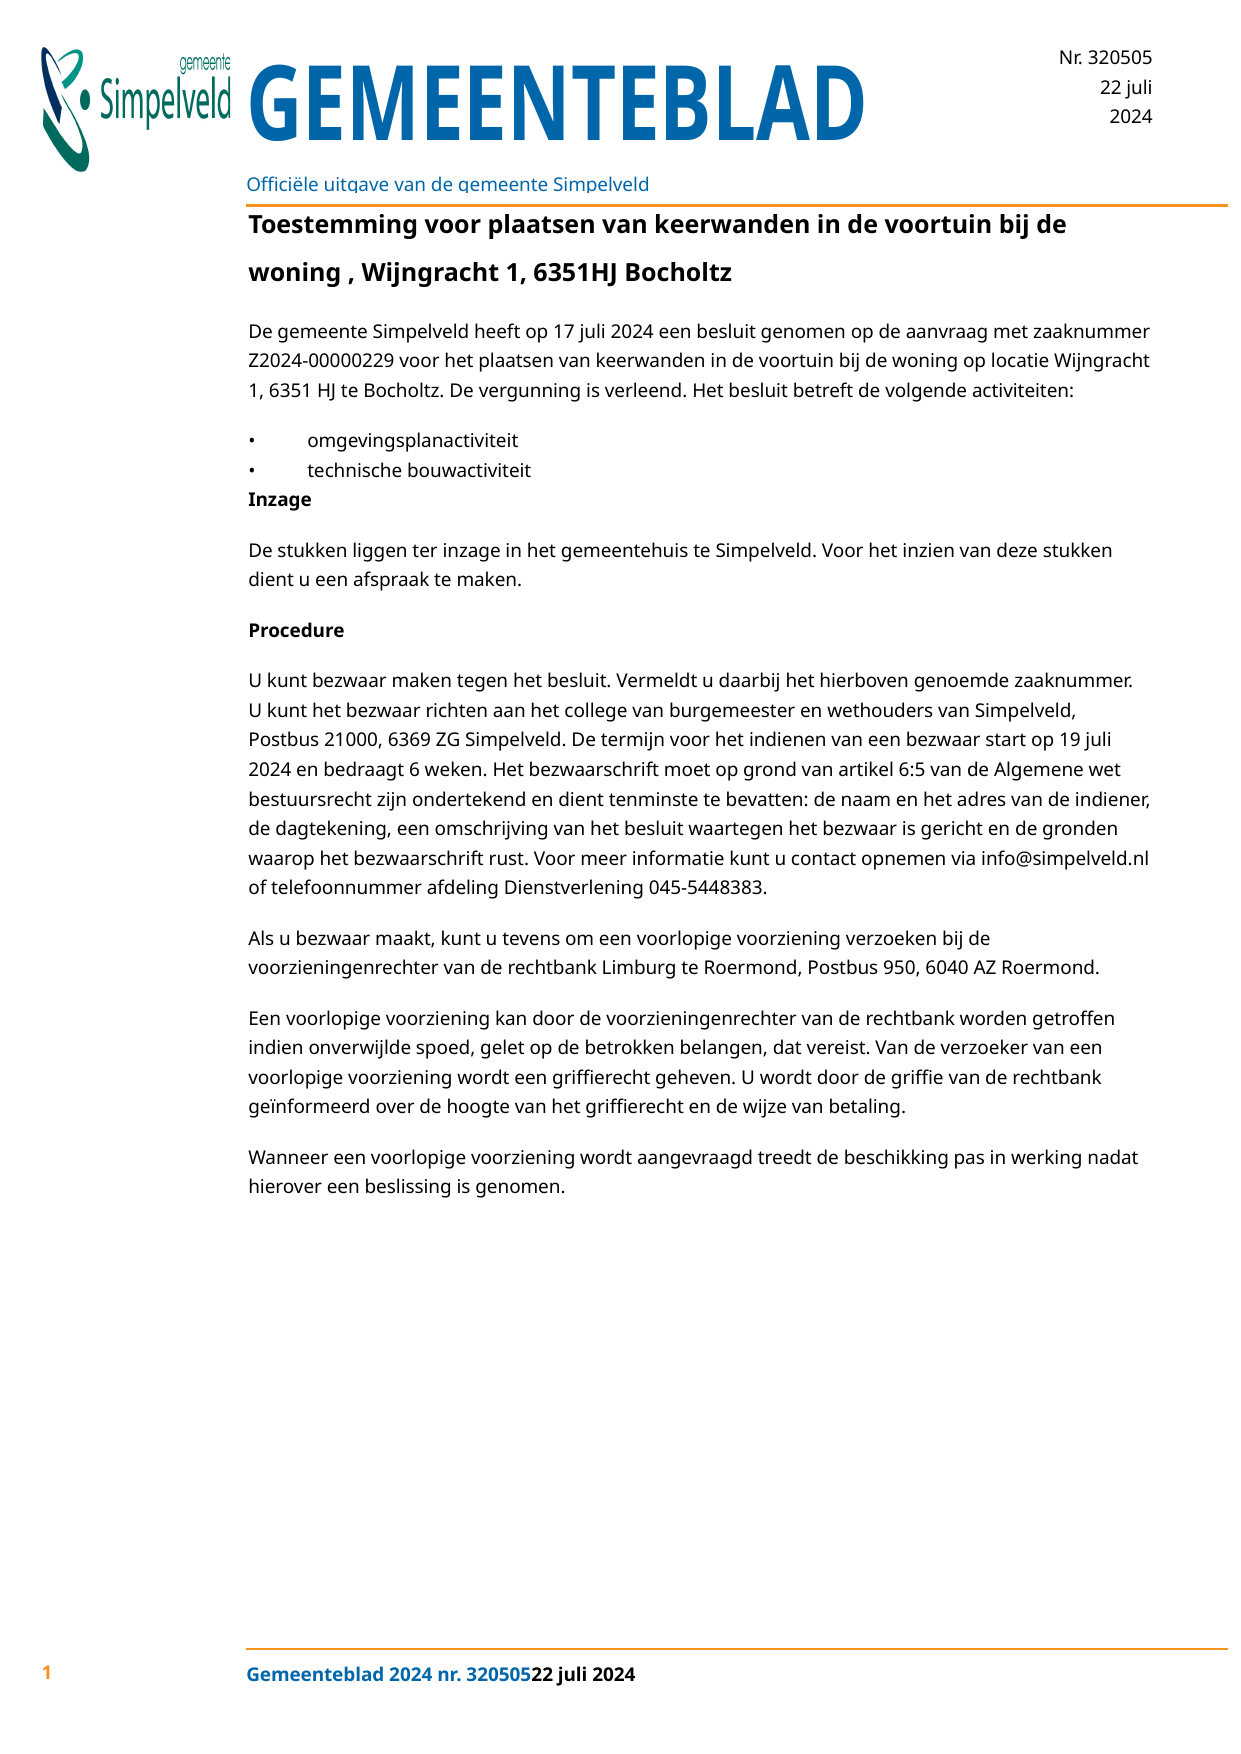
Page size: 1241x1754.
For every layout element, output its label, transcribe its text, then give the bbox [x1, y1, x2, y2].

text Een voorlopige voorziening kan door de voorzieningenrechter van de rechtbank worden getroffen indien onverwijlde spoed, gelet op de betrokken belangen, dat vereist. Van de verzoeker van een voorlopige voorziening wordt een griffierecht geheven. U wordt door de griffie van de rechtbank geïnformeerd over de hoogte van het griffierecht en de wijze van betaling. [248, 1005, 1152, 1119]
list omgevingsplanactiviteit [248, 427, 1152, 453]
text Inzage [248, 487, 1152, 512]
list technische bouwactiviteit [248, 457, 1152, 483]
text Als u bezwaar maakt, kunt u tevens om een voorlopige voorziening verzoeken bij de voorzieningenrechter van de rechtbank Limburg te Roermond, Postbus 950, 6040 AZ Roermond. [248, 925, 1152, 980]
text De gemeente Simpelveld heeft op 17 juli 2024 een besluit genomen op de aanvraag met zaaknummer Z2024-00000229 voor het plaatsen van keerwanden in de voortuin bij de woning op locatie Wijngracht 1, 6351 HJ te Bocholtz. De vergunning is verleend. Het besluit betreft de volgende activiteiten: [248, 318, 1152, 403]
picture [41, 47, 231, 172]
text Wanneer een voorlopige voorziening wordt aangevraagd treedt de beschikking pas in werking nadat hierover een beslissing is genomen. [248, 1144, 1152, 1199]
text De stukken liggen ter inzage in het gemeentehuis te Simpelveld. Voor het inzien van deze stukken dient u een afspraak te maken. [248, 537, 1152, 592]
text Procedure [248, 617, 1152, 643]
text U kunt bezwaar maken tegen het besluit. Vermeldt u daarbij het hierboven genoemde zaaknummer. U kunt het bezwaar richten aan het college van burgemeester en wethouders van Simpelveld, Postbus 21000, 6369 ZG Simpelveld. De termijn voor het indienen van een bezwaar start op 19 juli 2024 en bedraagt 6 weken. Het bezwaarschrift moet op grond van artikel 6:5 van de Algemene wet bestuursrecht zijn ondertekend en dient tenminste te bevatten: de naam en het adres van de indiener, de dagtekening, een omschrijving van het besluit waartegen het bezwaar is gericht en de gronden waarop het bezwaarschrift rust. Voor meer informatie kunt u contact opnemen via info@simpelveld.nl of telefoonnummer afdeling Dienstverlening 045-5448383. [248, 667, 1152, 900]
text Toestemming voor plaatsen van keerwanden in de voortuin bij de woning , Wijngracht 1, 6351HJ Bocholtz [248, 207, 1152, 288]
